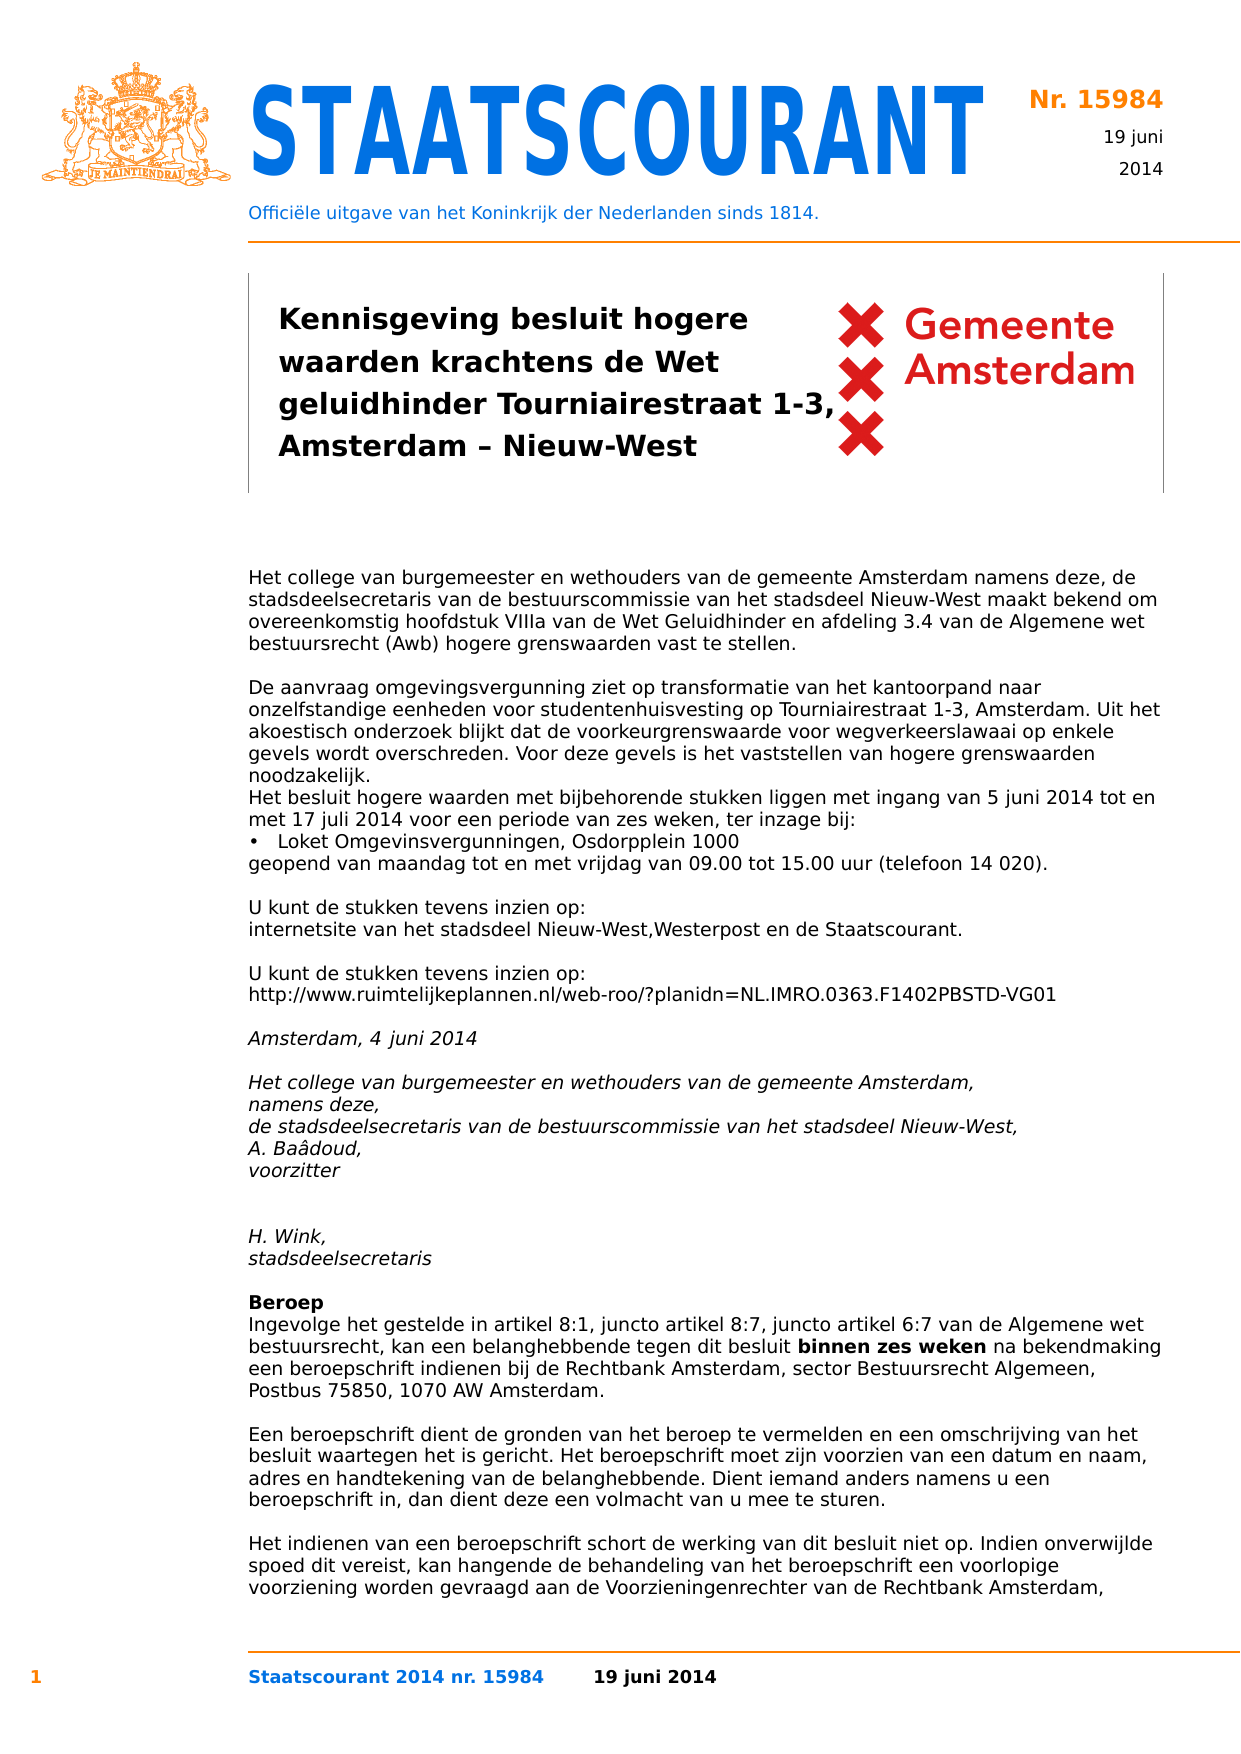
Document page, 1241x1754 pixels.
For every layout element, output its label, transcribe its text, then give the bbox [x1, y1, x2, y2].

table_cell 2014 [998, 153, 1240, 203]
table_cell Officiële uitgave van het Koninkrijk der Nederlanden sinds 1814. [248, 203, 1240, 241]
picture [41, 62, 231, 186]
text Een beroepschrift dient de gronden van het beroep te vermelden en een omschrijving van het besluit waartegen het is gericht. Het beroepschrift moet zijn voorzien van een datum en naam, adres en handtekening van de belanghebbende. Dient iemand anders namens u een beroepschrift in, dan dient deze een volmacht van u mee te sturen. [248, 1423, 1163, 1511]
text • Loket Omgevinsvergunningen, Osdorpplein 1000 [248, 831, 1163, 853]
text internetsite van het stadsdeel Nieuw-West,Westerpost en de Staatscourant. [248, 918, 1163, 941]
text U kunt de stukken tevens inzien op: [248, 962, 1163, 984]
picture [838, 302, 1134, 456]
table_cell 19 juni [998, 121, 1240, 153]
text geopend van maandag tot en met vrijdag van 09.00 tot 15.00 uur (telefoon 14 020). [248, 853, 1163, 875]
text Het college van burgemeester en wethouders van de gemeente Amsterdam, namens deze, de stadsdeelsecretaris van de bestuurscommissie van het stadsdeel Nieuw-West, A. Baâdoud, voorzitter [248, 1072, 1163, 1182]
text Het besluit hogere waarden met bijbehorende stukken liggen met ingang van 5 juni 2014 tot en met 17 juli 2014 voor een periode van zes weken, ter inzage bij: [248, 787, 1163, 831]
text U kunt de stukken tevens inzien op: [248, 897, 1163, 918]
subtitle Kennisgeving besluit hogere waarden krachtens de Wet geluidhinder Tourniairestraat 1-3, Amsterdam – Nieuw-West [249, 273, 1163, 493]
text H. Wink, stadsdeelsecretaris [248, 1204, 1163, 1270]
text Het indienen van een beroepschrift schort de werking van dit besluit niet op. Indien onverwijlde spoed dit vereist, kan hangende de behandeling van het beroepschrift een voorlopige voorziening worden gevraagd aan de Voorzieningenrechter van de Rechtbank Amsterdam, [248, 1533, 1163, 1599]
text Beroep [248, 1292, 1163, 1314]
text De aanvraag omgevingsvergunning ziet op transformatie van het kantoorpand naar onzelfstandige eenheden voor studentenhuisvesting op Tourniairestraat 1-3, Amsterdam. Uit het akoestisch onderzoek blijkt dat de voorkeurgrenswaarde voor wegverkeerslawaai op enkele gevels wordt overschreden. Voor deze gevels is het vaststellen van hogere grenswaarden noodzakelijk. [248, 677, 1163, 787]
table_header Nr. 15984 [998, 62, 1240, 121]
text Ingevolge het gestelde in artikel 8:1, juncto artikel 8:7, juncto artikel 6:7 van de Algemene wet bestuursrecht, kan een belanghebbende tegen dit besluit binnen zes weken na bekendmaking een beroepschrift indienen bij de Rechtbank Amsterdam, sector Bestuursrecht Algemeen, Postbus 75850, 1070 AW Amsterdam. [248, 1314, 1163, 1402]
table_header STAATSCOURANT [248, 62, 998, 203]
text Het college van burgemeester en wethouders van de gemeente Amsterdam namens deze, de stadsdeelsecretaris van de bestuurscommissie van het stadsdeel Nieuw-West maakt bekend om overeenkomstig hoofdstuk VIIIa van de Wet Geluidhinder en afdeling 3.4 van de Algemene wet bestuursrecht (Awb) hogere grenswaarden vast te stellen. [248, 567, 1163, 655]
table_header [25, 62, 248, 241]
text Amsterdam, 4 juni 2014 [248, 1028, 1163, 1050]
text http://www.ruimtelijkeplannen.nl/web-roo/?planidn=NL.IMRO.0363.F1402PBSTD-VG01 [248, 984, 1163, 1006]
